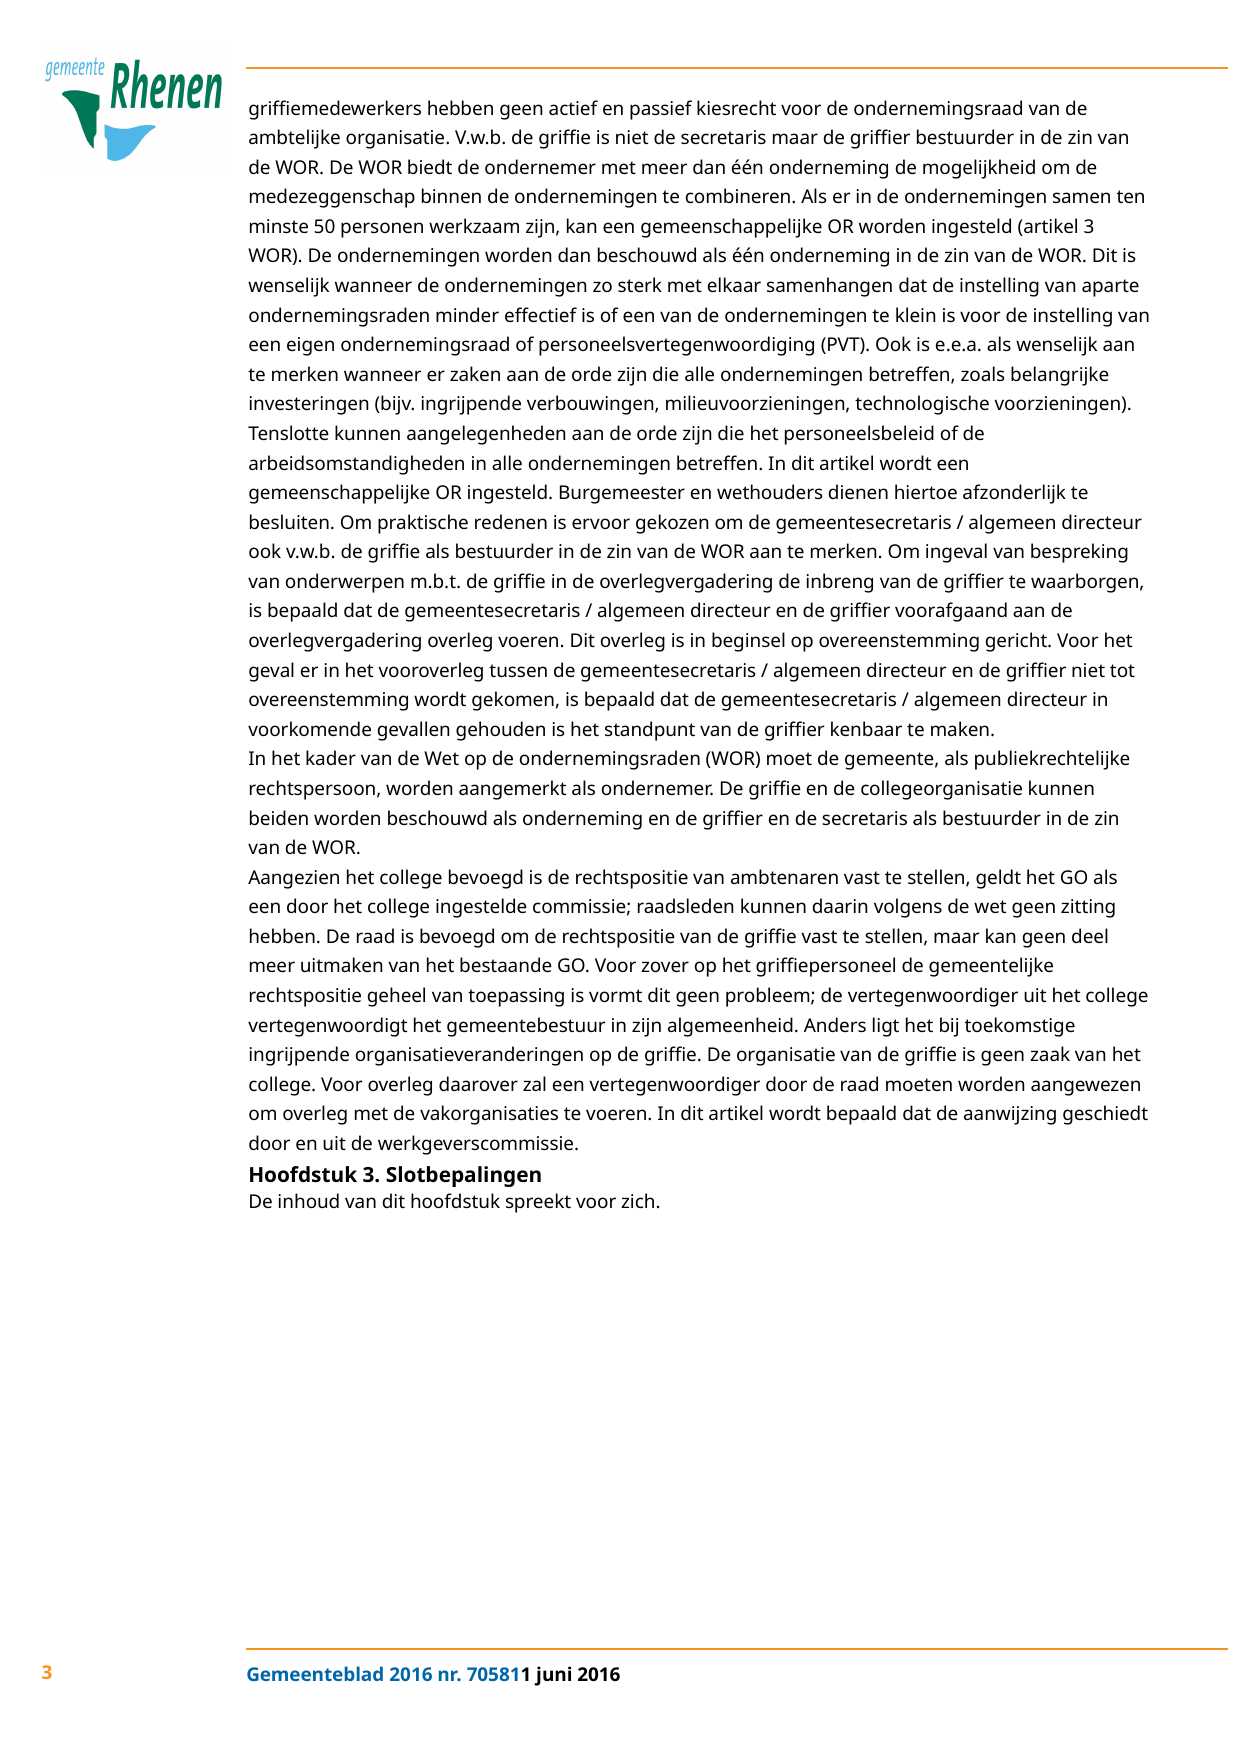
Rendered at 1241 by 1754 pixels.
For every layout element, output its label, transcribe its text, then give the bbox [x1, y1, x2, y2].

picture [41, 47, 231, 172]
text Hoofdstuk 3. Slotbepalingen [248, 1160, 1152, 1188]
text In het kader van de Wet op de ondernemingsraden (WOR) moet de gemeente, als publiekrechtelijke rechtspersoon, worden aangemerkt als ondernemer. De griffie en de collegeorganisatie kunnen beiden worden beschouwd als onderneming en de griffier en de secretaris als bestuurder in de zin van de WOR. [248, 746, 1152, 860]
text De inhoud van dit hoofdstuk spreekt voor zich. [248, 1188, 1152, 1214]
text Aangezien het college bevoegd is de rechtspositie van ambtenaren vast te stellen, geldt het GO als een door het college ingestelde commissie; raadsleden kunnen daarin volgens de wet geen zitting hebben. De raad is bevoegd om de rechtspositie van de griffie vast te stellen, maar kan geen deel meer uitmaken van het bestaande GO. Voor zover op het griffiepersoneel de gemeentelijke rechtspositie geheel van toepassing is vormt dit geen probleem; de vertegenwoordiger uit het college vertegenwoordigt het gemeentebestuur in zijn algemeenheid. Anders ligt het bij toekomstige ingrijpende organisatieveranderingen op de griffie. De organisatie van de griffie is geen zaak van het college. Voor overleg daarover zal een vertegenwoordiger door de raad moeten worden aangewezen om overleg met de vakorganisaties te voeren. In dit artikel wordt bepaald dat de aanwijzing geschiedt door en uit de werkgeverscommissie. [248, 864, 1152, 1156]
text griffiemedewerkers hebben geen actief en passief kiesrecht voor de ondernemingsraad van de ambtelijke organisatie. V.w.b. de griffie is niet de secretaris maar de griffier bestuurder in de zin van de WOR. De WOR biedt de ondernemer met meer dan één onderneming de mogelijkheid om de medezeggenschap binnen de ondernemingen te combineren. Als er in de ondernemingen samen ten minste 50 personen werkzaam zijn, kan een gemeenschappelijke OR worden ingesteld (artikel 3 WOR). De ondernemingen worden dan beschouwd als één onderneming in de zin van de WOR. Dit is wenselijk wanneer de ondernemingen zo sterk met elkaar samenhangen dat de instelling van aparte ondernemingsraden minder effectief is of een van de ondernemingen te klein is voor de instelling van een eigen ondernemingsraad of personeelsvertegenwoordiging (PVT). Ook is e.e.a. als wenselijk aan te merken wanneer er zaken aan de orde zijn die alle ondernemingen betreffen, zoals belangrijke investeringen (bijv. ingrijpende verbouwingen, milieuvoorzieningen, technologische voorzieningen). Tenslotte kunnen aangelegenheden aan de orde zijn die het personeelsbeleid of de arbeidsomstandigheden in alle ondernemingen betreffen. In dit artikel wordt een gemeenschappelijke OR ingesteld. Burgemeester en wethouders dienen hiertoe afzonderlijk te besluiten. Om praktische redenen is ervoor gekozen om de gemeentesecretaris / algemeen directeur ook v.w.b. de griffie als bestuurder in de zin van de WOR aan te merken. Om ingeval van bespreking van onderwerpen m.b.t. de griffie in de overlegvergadering de inbreng van de griffier te waarborgen, is bepaald dat de gemeentesecretaris / algemeen directeur en de griffier voorafgaand aan de overlegvergadering overleg voeren. Dit overleg is in beginsel op overeenstemming gericht. Voor het geval er in het vooroverleg tussen de gemeentesecretaris / algemeen directeur en de griffier niet tot overeenstemming wordt gekomen, is bepaald dat de gemeentesecretaris / algemeen directeur in voorkomende gevallen gehouden is het standpunt van de griffier kenbaar te maken. [248, 95, 1152, 742]
